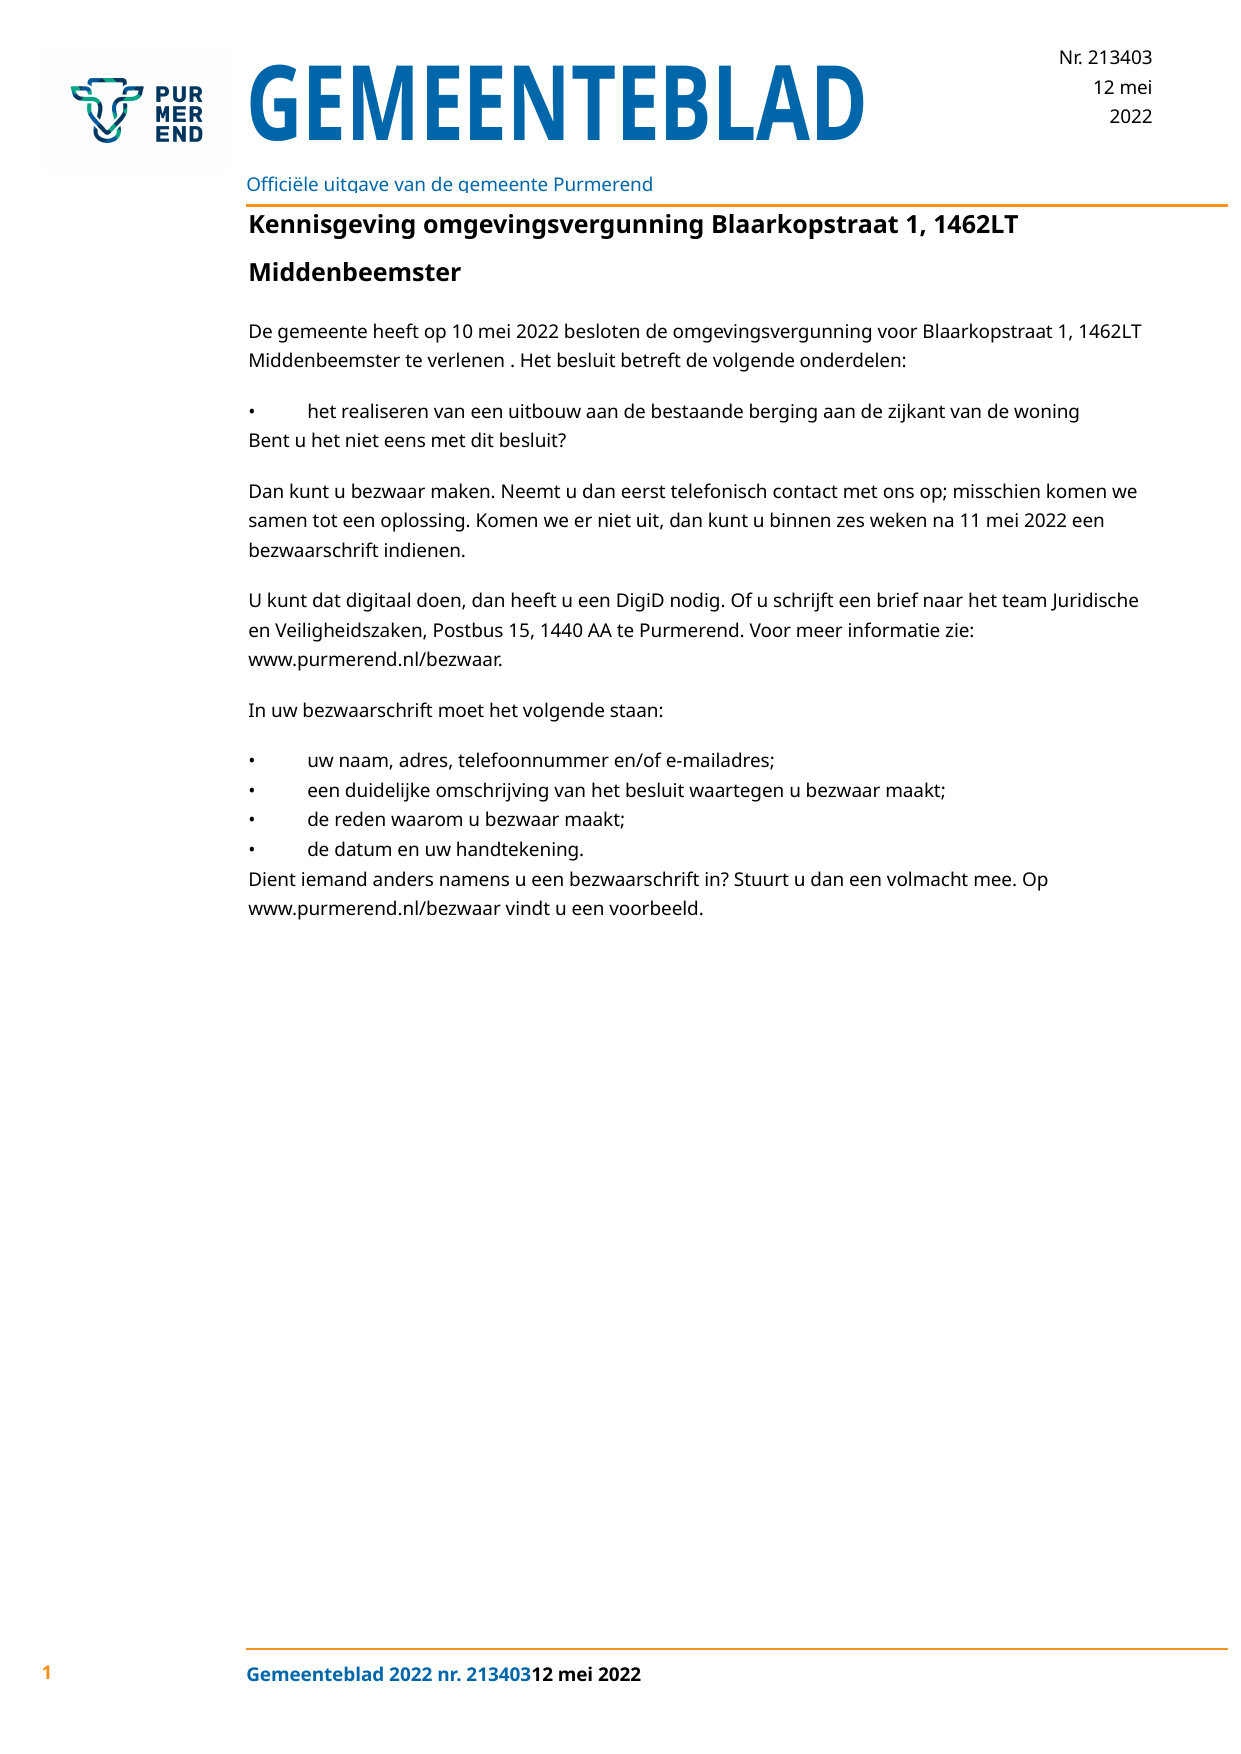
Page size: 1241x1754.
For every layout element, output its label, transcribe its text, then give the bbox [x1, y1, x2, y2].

list een duidelijke omschrijving van het besluit waartegen u bezwaar maakt; [248, 777, 1152, 803]
list uw naam, adres, telefoonnummer en/of e-mailadres; [248, 747, 1152, 773]
list de reden waarom u bezwaar maakt; [248, 807, 1152, 832]
text Bent u het niet eens met dit besluit? [248, 427, 1152, 453]
text Dan kunt u bezwaar maken. Neemt u dan eerst telefonisch contact met ons op; misschien komen we samen tot een oplossing. Komen we er niet uit, dan kunt u binnen zes weken na 11 mei 2022 een bezwaarschrift indienen. [248, 478, 1152, 563]
list de datum en uw handtekening. [248, 836, 1152, 862]
picture [41, 47, 231, 172]
text U kunt dat digitaal doen, dan heeft u een DigiD nodig. Of u schrijft een brief naar het team Juridische en Veiligheidszaken, Postbus 15, 1440 AA te Purmerend. Voor meer informatie zie: www.purmerend.nl/bezwaar. [248, 587, 1152, 672]
text Dient iemand anders namens u een bezwaarschrift in? Stuurt u dan een volmacht mee. Op www.purmerend.nl/bezwaar vindt u een voorbeeld. [248, 866, 1152, 921]
text De gemeente heeft op 10 mei 2022 besloten de omgevingsvergunning voor Blaarkopstraat 1, 1462LT Middenbeemster te verlenen . Het besluit betreft de volgende onderdelen: [248, 318, 1152, 373]
list het realiseren van een uitbouw aan de bestaande berging aan de zijkant van de woning [248, 398, 1152, 424]
text Kennisgeving omgevingsvergunning Blaarkopstraat 1, 1462LT Middenbeemster [248, 207, 1152, 288]
text In uw bezwaarschrift moet het volgende staan: [248, 697, 1152, 723]
